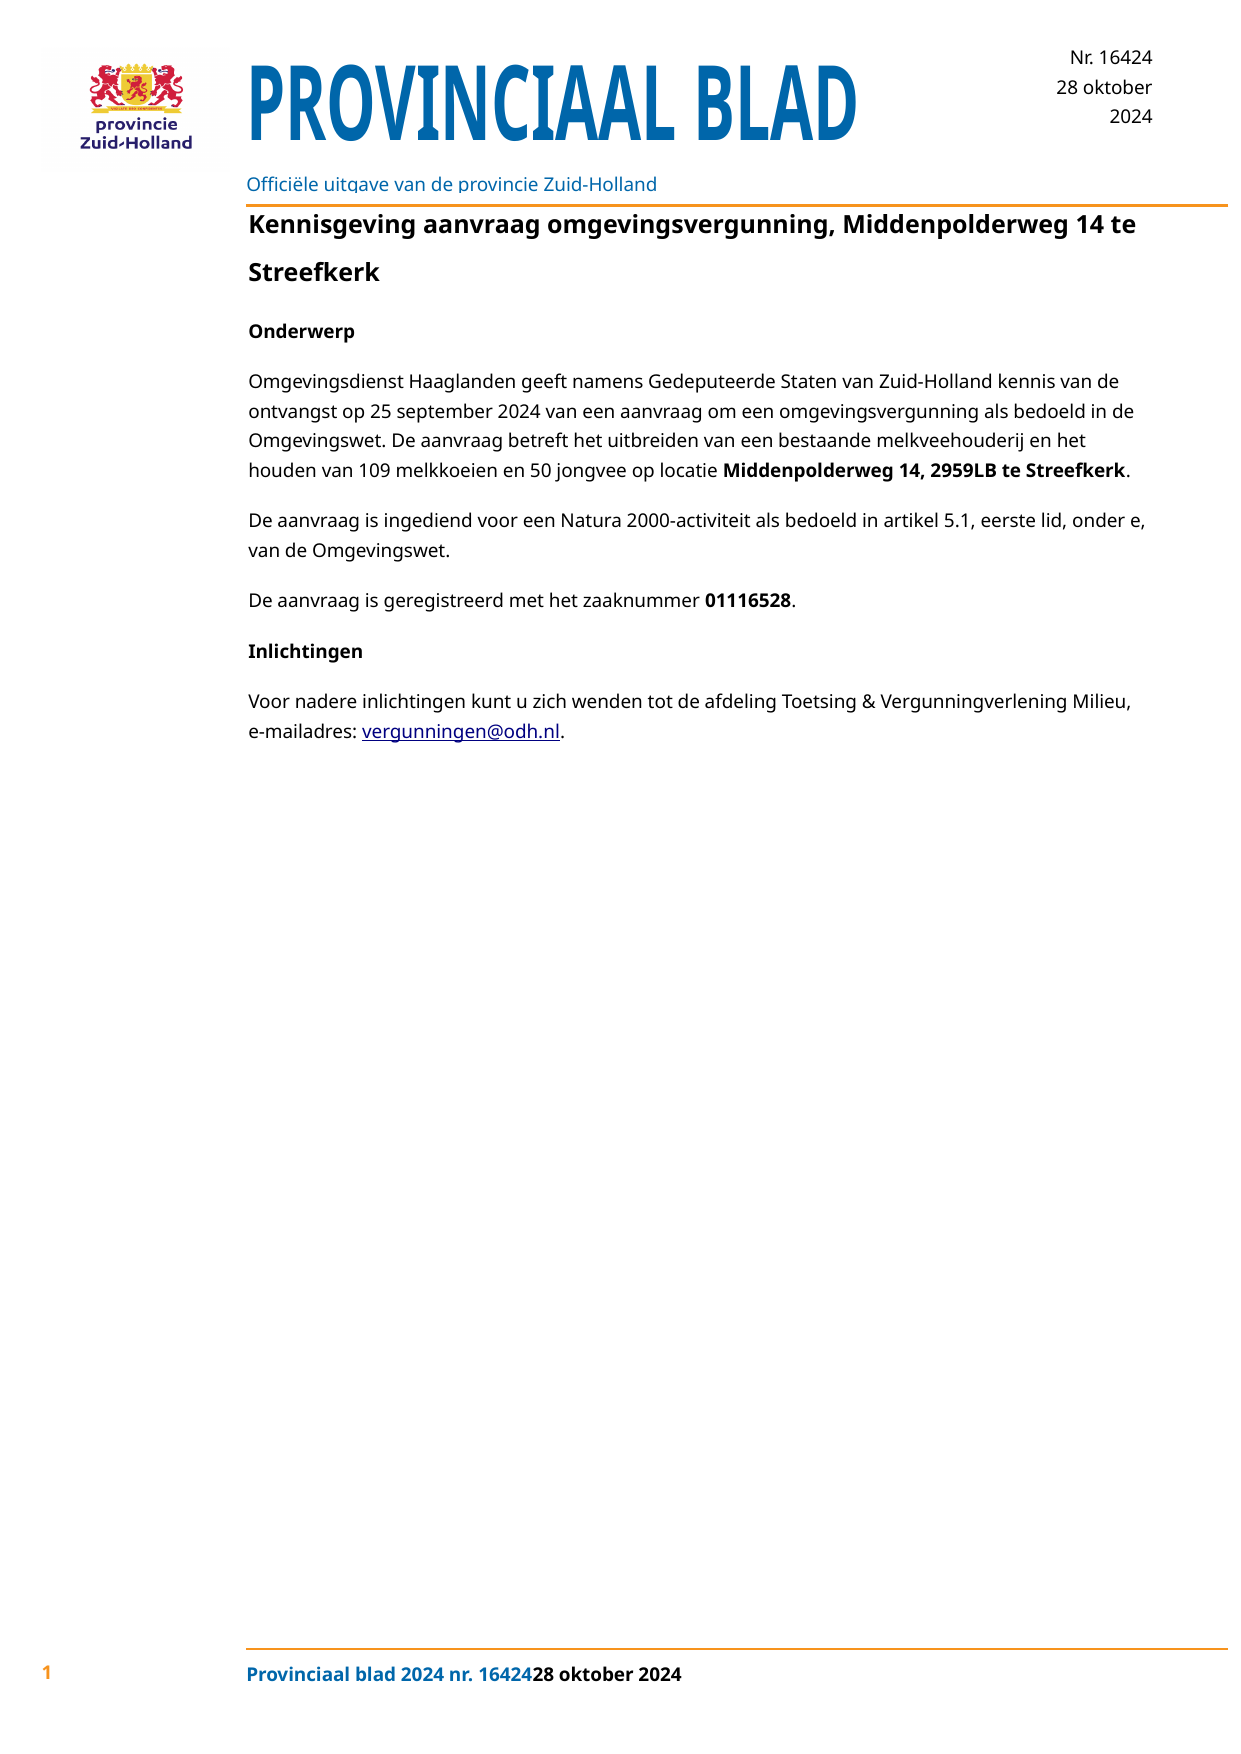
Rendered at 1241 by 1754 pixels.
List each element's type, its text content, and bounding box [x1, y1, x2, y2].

text Kennisgeving aanvraag omgevingsvergunning, Middenpolderweg 14 te Streefkerk [248, 207, 1152, 288]
text De aanvraag is ingediend voor een Natura 2000-activiteit als bedoeld in artikel 5.1, eerste lid, onder e, van de Omgevingswet. [248, 507, 1152, 563]
text De aanvraag is geregistreerd met het zaaknummer 01116528. [248, 587, 1152, 613]
text Inlichtingen [248, 638, 1152, 664]
text Omgevingsdienst Haaglanden geeft namens Gedeputeerde Staten van Zuid-Holland kennis van de ontvangst op 25 september 2024 van een aanvraag om een omgevingsvergunning als bedoeld in de Omgevingswet. De aanvraag betreft het uitbreiden van een bestaande melkveehouderij en het houden van 109 melkkoeien en 50 jongvee op locatie Middenpolderweg 14, 2959LB te Streefkerk. [248, 368, 1152, 483]
picture [41, 47, 231, 172]
text Onderwerp [248, 318, 1152, 344]
text Voor nadere inlichtingen kunt u zich wenden tot de afdeling Toetsing & Vergunningverlening Milieu, e-mailadres: vergunningen@odh.nl. [248, 688, 1152, 744]
